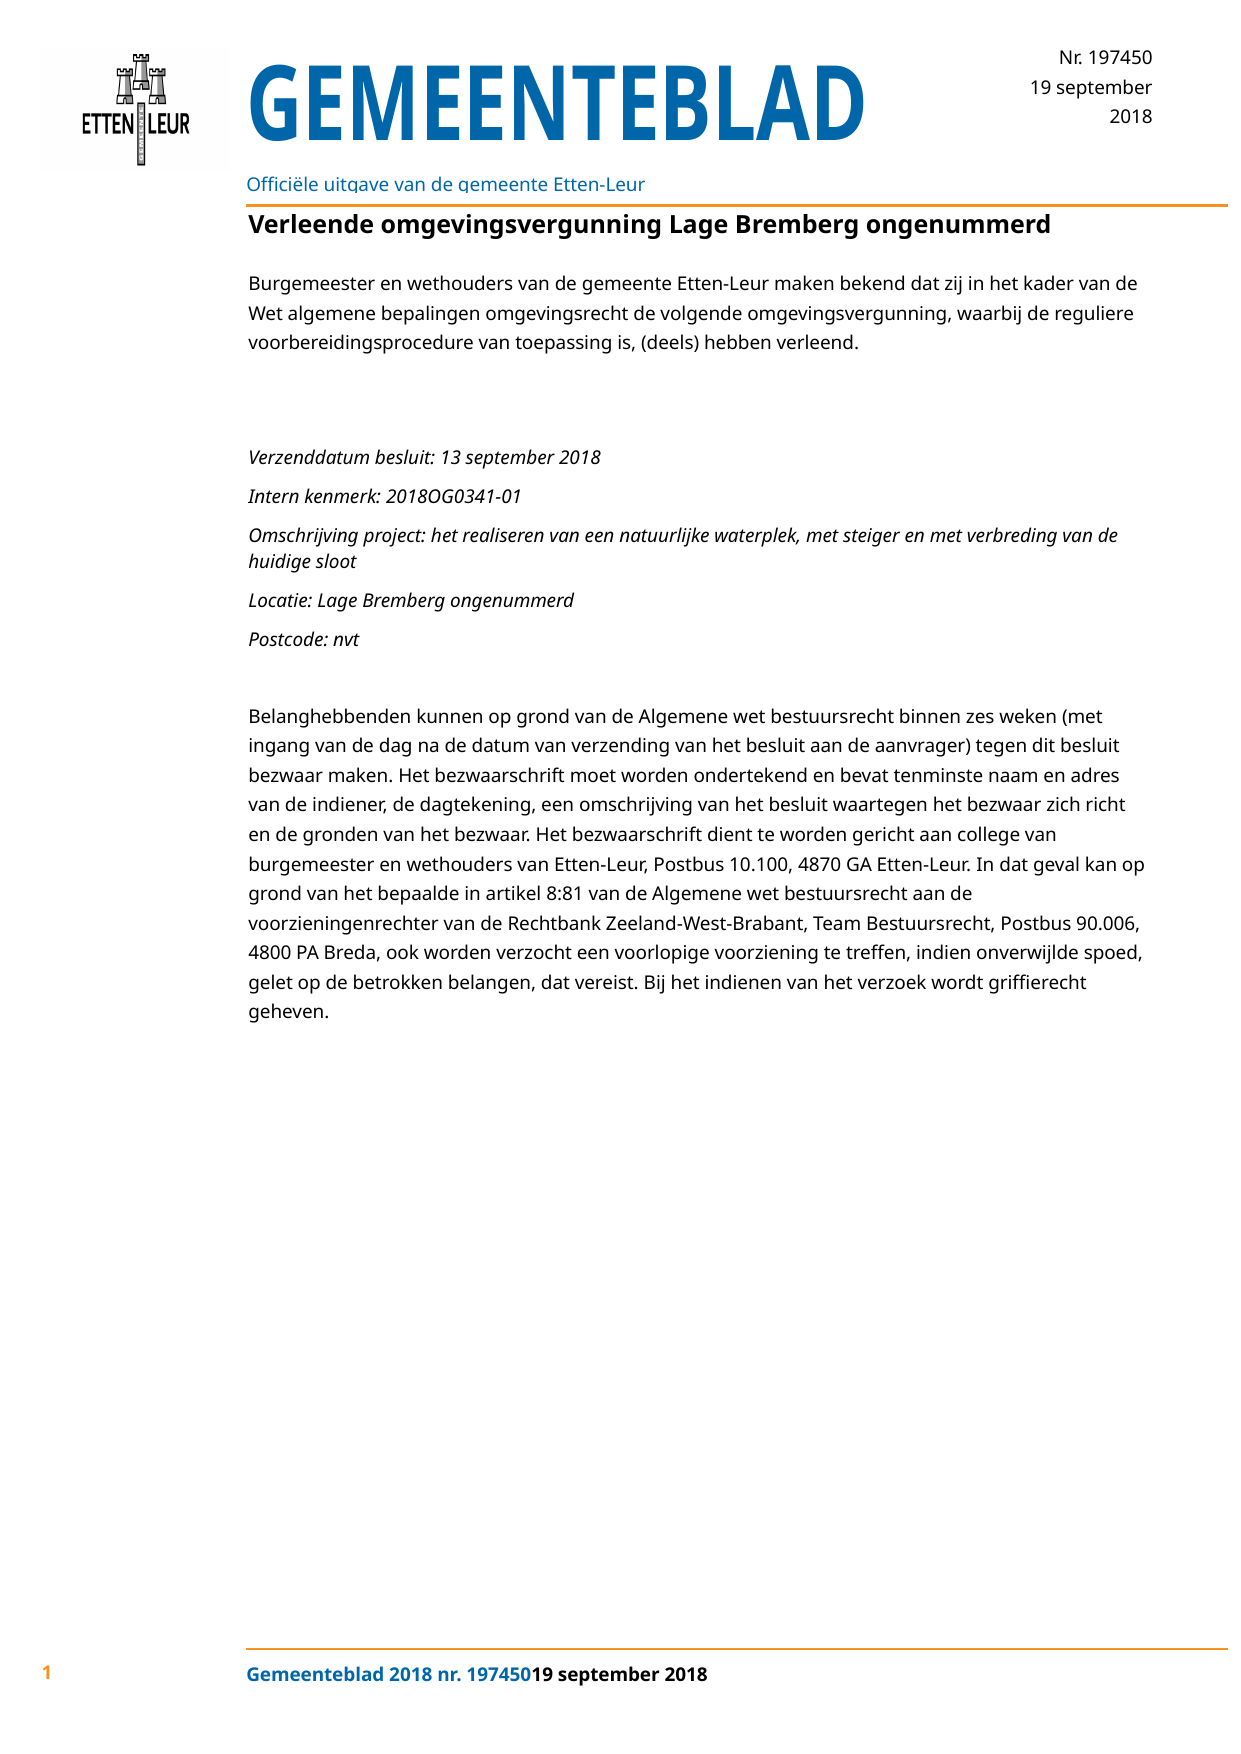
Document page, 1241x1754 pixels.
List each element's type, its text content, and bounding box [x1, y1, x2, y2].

text Postcode: nvt [248, 627, 1152, 652]
text Verzenddatum besluit: 13 september 2018 [248, 444, 1152, 469]
text Omschrijving project: het realiseren van een natuurlijke waterplek, met steiger en met verbreding van de huidige sloot [248, 522, 1152, 574]
picture [41, 47, 231, 172]
text Locatie: Lage Bremberg ongenummerd [248, 587, 1152, 613]
text Burgemeester en wethouders van de gemeente Etten-Leur maken bekend dat zij in het kader van de Wet algemene bepalingen omgevingsrecht de volgende omgevingsvergunning, waarbij de reguliere voorbereidingsprocedure van toepassing is, (deels) hebben verleend. [248, 270, 1152, 355]
text Belanghebbenden kunnen op grond van de Algemene wet bestuursrecht binnen zes weken (met ingang van de dag na de datum van verzending van het besluit aan de aanvrager) tegen dit besluit bezwaar maken. Het bezwaarschrift moet worden ondertekend en bevat tenminste naam en adres van de indiener, de dagtekening, een omschrijving van het besluit waartegen het bezwaar zich richt en de gronden van het bezwaar. Het bezwaarschrift dient te worden gericht aan college van burgemeester en wethouders van Etten-Leur, Postbus 10.100, 4870 GA Etten-Leur. In dat geval kan op grond van het bepaalde in artikel 8:81 van de Algemene wet bestuursrecht aan de voorzieningenrechter van de Rechtbank Zeeland-West-Brabant, Team Bestuursrecht, Postbus 90.006, 4800 PA Breda, ook worden verzocht een voorlopige voorziening te treffen, indien onverwijlde spoed, gelet op de betrokken belangen, dat vereist. Bij het indienen van het verzoek wordt griffierecht geheven. [248, 703, 1152, 1024]
text Intern kenmerk: 2018OG0341-01 [248, 483, 1152, 509]
text Verleende omgevingsvergunning Lage Bremberg ongenummerd [248, 207, 1152, 241]
